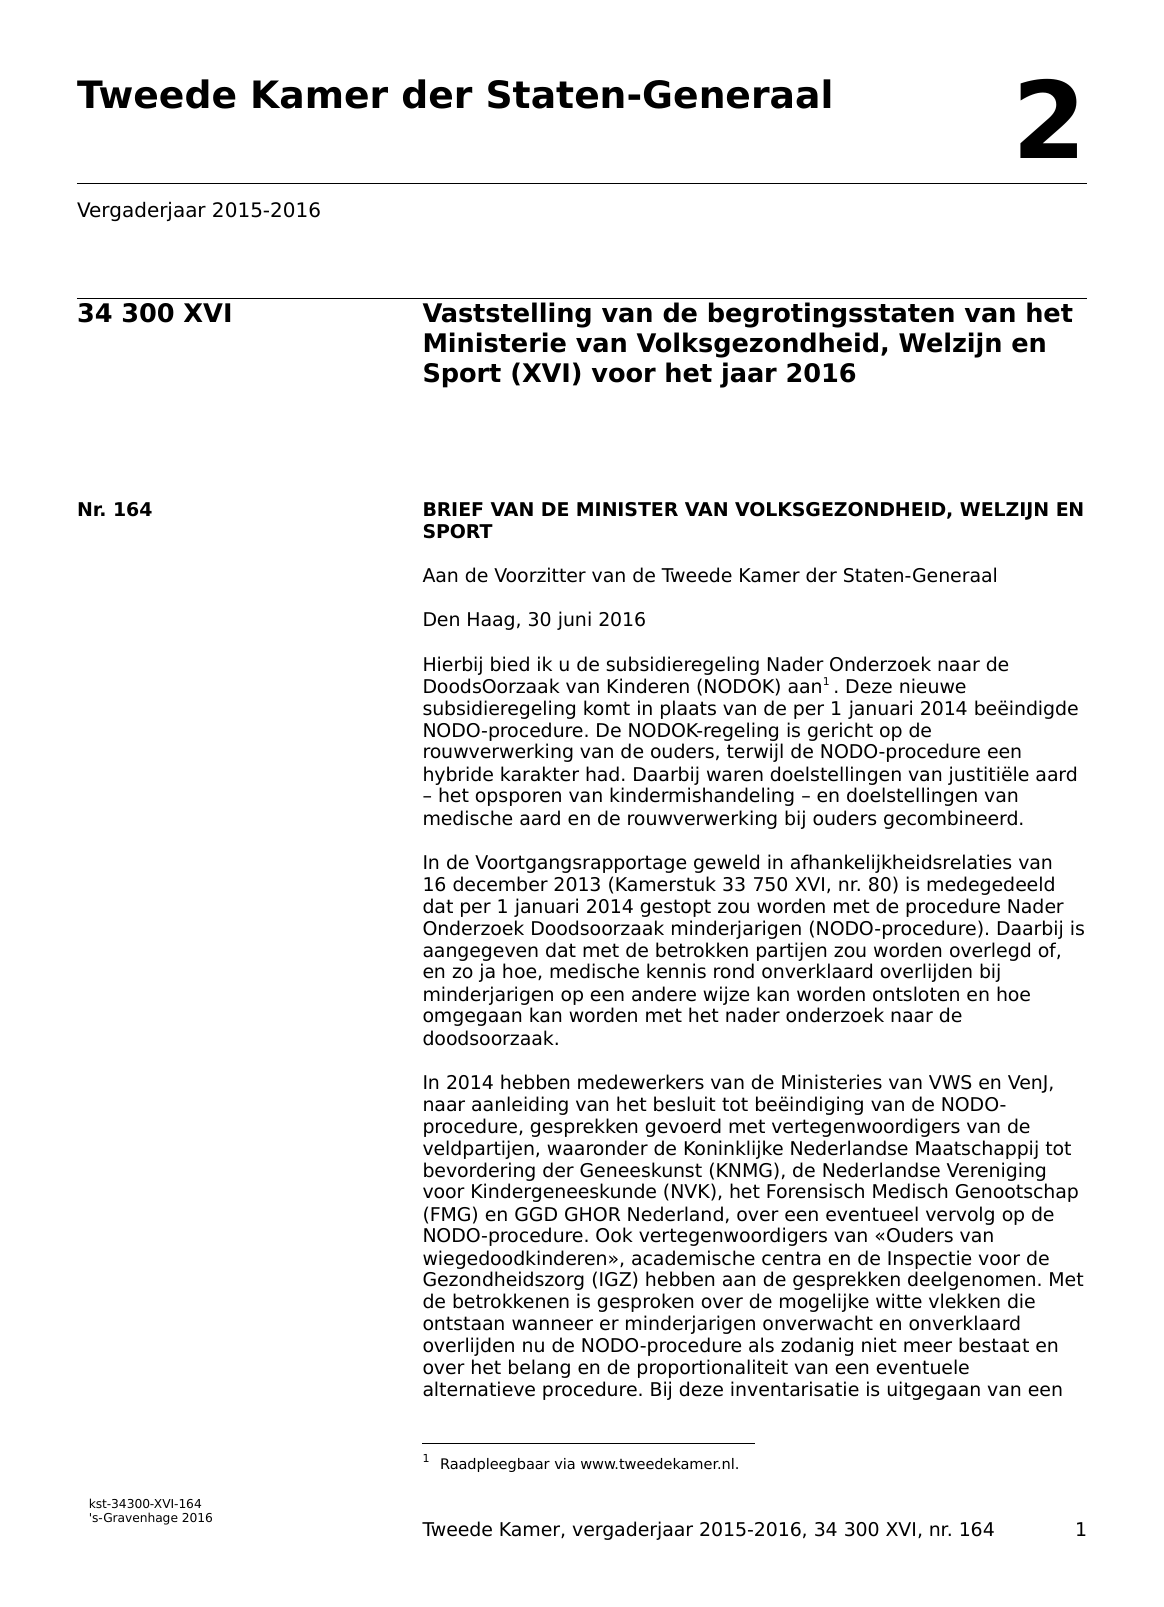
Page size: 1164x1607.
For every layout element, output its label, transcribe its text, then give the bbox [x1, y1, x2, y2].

text In de Voortgangsrapportage geweld in afhankelijkheidsrelaties van 16 december 2013 (Kamerstuk 33 750 XVI, nr. 80) is medegedeeld dat per 1 januari 2014 gestopt zou worden met de procedure Nader Onderzoek Doodsoorzaak minderjarigen (NODO-procedure). Daarbij is aangegeven dat met de betrokken partijen zou worden overlegd of, en zo ja hoe, medische kennis rond onverklaard overlijden bij minderjarigen op een andere wijze kan worden ontsloten en hoe omgegaan kan worden met het nader onderzoek naar de doodsoorzaak. [422, 852, 1087, 1049]
text In 2014 hebben medewerkers van de Ministeries van VWS en VenJ, naar aanleiding van het besluit tot beëindiging van de NODO-procedure, gesprekken gevoerd met vertegenwoordigers van de veldpartijen, waaronder de Koninklijke Nederlandse Maatschappij tot bevordering der Geneeskunst (KNMG), de Nederlandse Vereniging voor Kindergeneeskunde (NVK), het Forensisch Medisch Genootschap (FMG) en GGD GHOR Nederland, over een eventueel vervolg op de NODO-procedure. Ook vertegenwoordigers van «Ouders van wiegedoodkinderen», academische centra en de Inspectie voor de Gezondheidszorg (IGZ) hebben aan de gesprekken deelgenomen. Met de betrokkenen is gesproken over de mogelijke witte vlekken die ontstaan wanneer er minderjarigen onverwacht en onverklaard overlijden nu de NODO-procedure als zodanig niet meer bestaat en over het belang en de proportionaliteit van een eventuele alternatieve procedure. Bij deze inventarisatie is uitgegaan van een [422, 1072, 1087, 1401]
text 's-Gravenhage 2016 [88, 1511, 323, 1525]
text Hierbij bied ik u de subsidieregeling Nader Onderzoek naar de DoodsOorzaak van Kinderen (NODOK) aan. Deze nieuwe subsidieregeling komt in plaats van de per 1 januari 2014 beëindigde NODO-procedure. De NODOK-regeling is gericht op de rouwverwerking van de ouders, terwijl de NODO-procedure een hybride karakter had. Daarbij waren doelstellingen van justitiële aard – het opsporen van kindermishandeling – en doelstellingen van medische aard en de rouwverwerking bij ouders gecombineerd. [422, 653, 1087, 829]
text Den Haag, 30 juni 2016 [422, 609, 1087, 631]
text Aan de Voorzitter van de Tweede Kamer der Staten-Generaal [422, 565, 1087, 587]
text kst-34300-XVI-164 [88, 1497, 323, 1511]
subtitle Nr. 164 BRIEF VAN DE MINISTER VAN VOLKSGEZONDHEID, WELZIJN EN SPORT [77, 499, 1087, 543]
subtitle 34 300 XVI Vaststelling van de begrotingsstaten van het Ministerie van Volksgezondheid, Welzijn en Sport (XVI) voor het jaar 2016 [77, 299, 1087, 388]
text Raadpleegbaar via www.tweedekamer.nl. [422, 1452, 1087, 1474]
table_cell Vergaderjaar 2015-2016 [77, 184, 1087, 298]
table_header Tweede Kamer der Staten-Generaal [77, 59, 886, 183]
table_header 2 [886, 59, 1087, 183]
